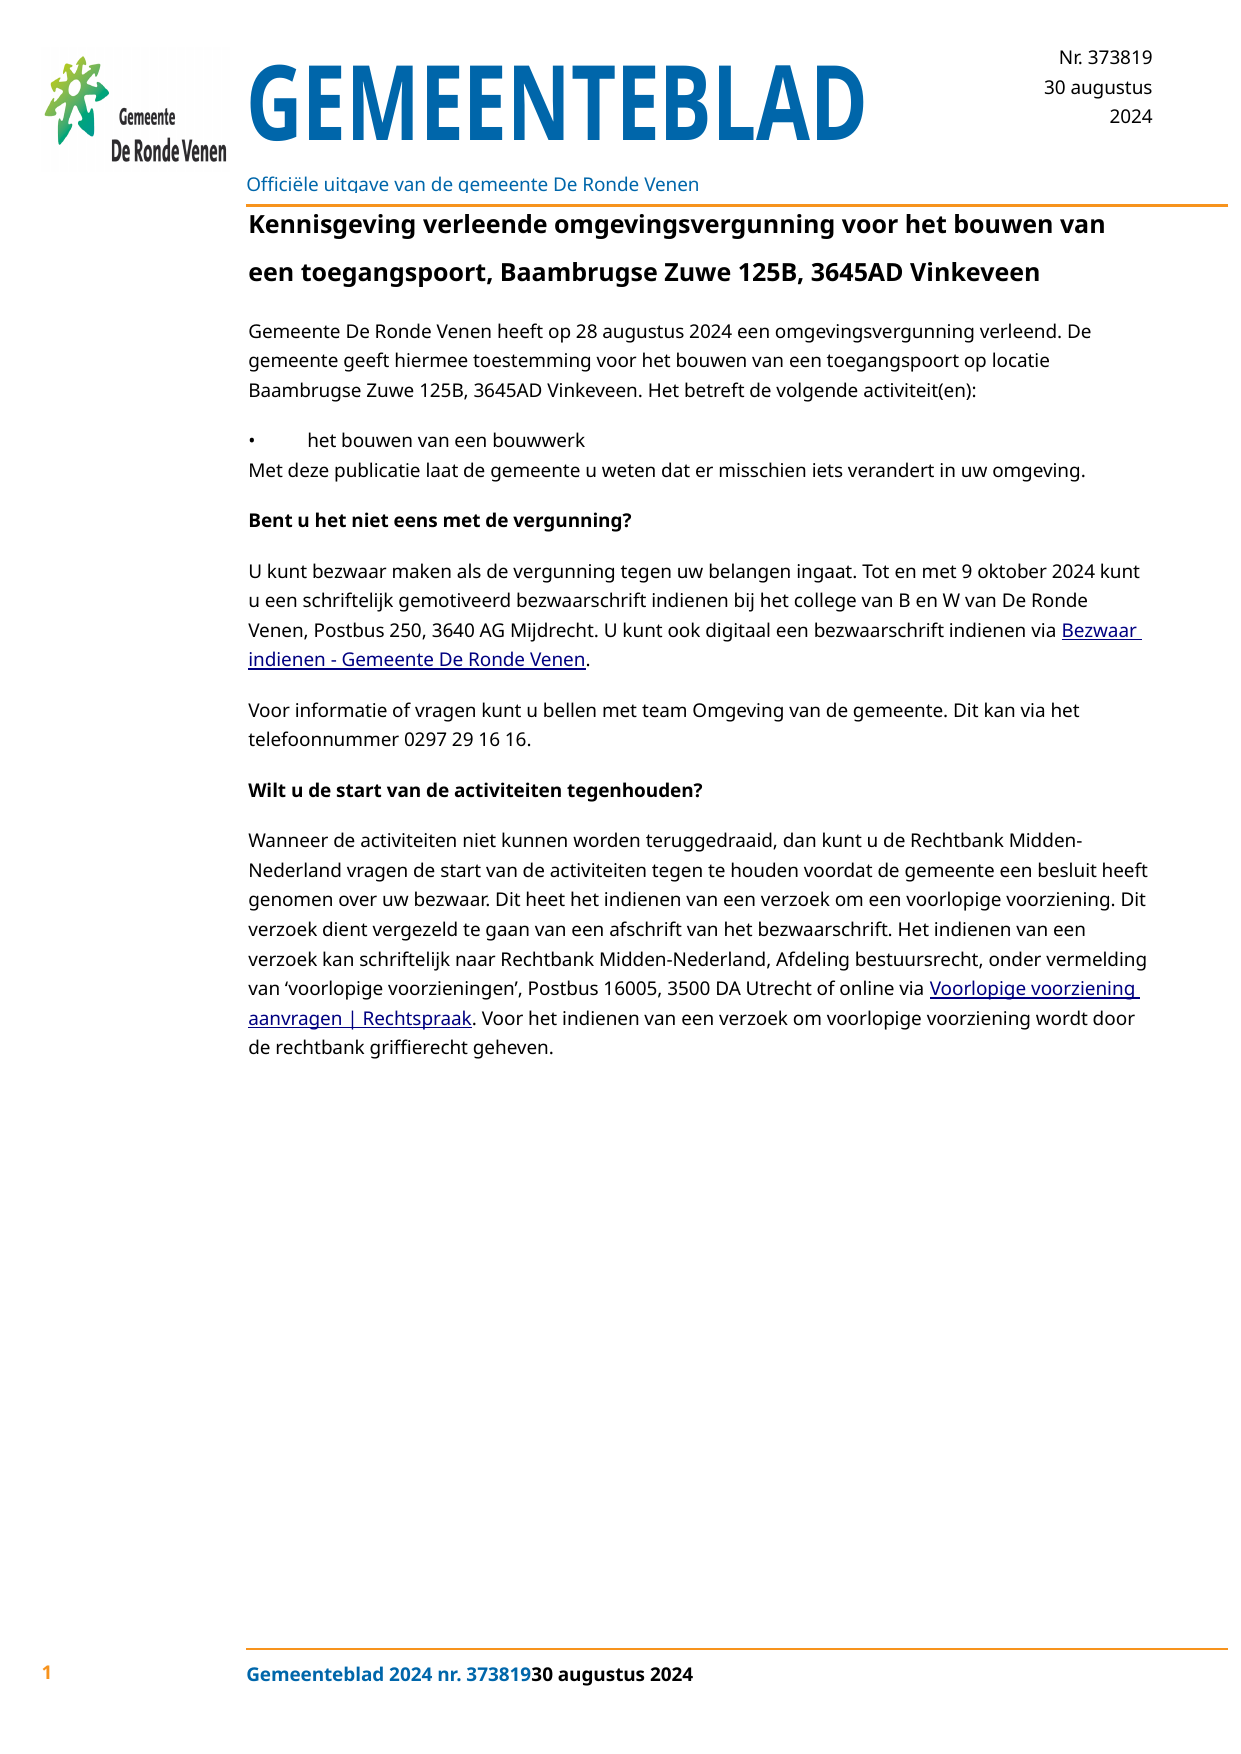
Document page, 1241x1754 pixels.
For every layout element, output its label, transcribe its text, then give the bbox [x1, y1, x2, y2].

text Gemeente De Ronde Venen heeft op 28 augustus 2024 een omgevingsvergunning verleend. De gemeente geeft hiermee toestemming voor het bouwen van een toegangspoort op locatie Baambrugse Zuwe 125B, 3645AD Vinkeveen. Het betreft de volgende activiteit(en): [248, 318, 1152, 403]
picture [41, 47, 231, 172]
list het bouwen van een bouwwerk [248, 427, 1152, 453]
text Wanneer de activiteiten niet kunnen worden teruggedraaid, dan kunt u de Rechtbank Midden-Nederland vragen de start van de activiteiten tegen te houden voordat de gemeente een besluit heeft genomen over uw bezwaar. Dit heet het indienen van een verzoek om een voorlopige voorziening. Dit verzoek dient vergezeld te gaan van een afschrift van het bezwaarschrift. Het indienen van een verzoek kan schriftelijk naar Rechtbank Midden-Nederland, Afdeling bestuursrecht, onder vermelding van ‘voorlopige voorzieningen’, Postbus 16005, 3500 DA Utrecht of online via Voorlopige voorziening aanvragen | Rechtspraak. Voor het indienen van een verzoek om voorlopige voorziening wordt door de rechtbank griffierecht geheven. [248, 827, 1152, 1060]
text Wilt u de start van de activiteiten tegenhouden? [248, 777, 1152, 803]
text U kunt bezwaar maken als de vergunning tegen uw belangen ingaat. Tot en met 9 oktober 2024 kunt u een schriftelijk gemotiveerd bezwaarschrift indienen bij het college van B en W van De Ronde Venen, Postbus 250, 3640 AG Mijdrecht. U kunt ook digitaal een bezwaarschrift indienen via Bezwaar indienen - Gemeente De Ronde Venen. [248, 558, 1152, 672]
text Kennisgeving verleende omgevingsvergunning voor het bouwen van een toegangspoort, Baambrugse Zuwe 125B, 3645AD Vinkeveen [248, 207, 1152, 288]
text Bent u het niet eens met de vergunning? [248, 507, 1152, 533]
text Met deze publicatie laat de gemeente u weten dat er misschien iets verandert in uw omgeving. [248, 457, 1152, 483]
text Voor informatie of vragen kunt u bellen met team Omgeving van de gemeente. Dit kan via het telefoonnummer 0297 29 16 16. [248, 697, 1152, 752]
